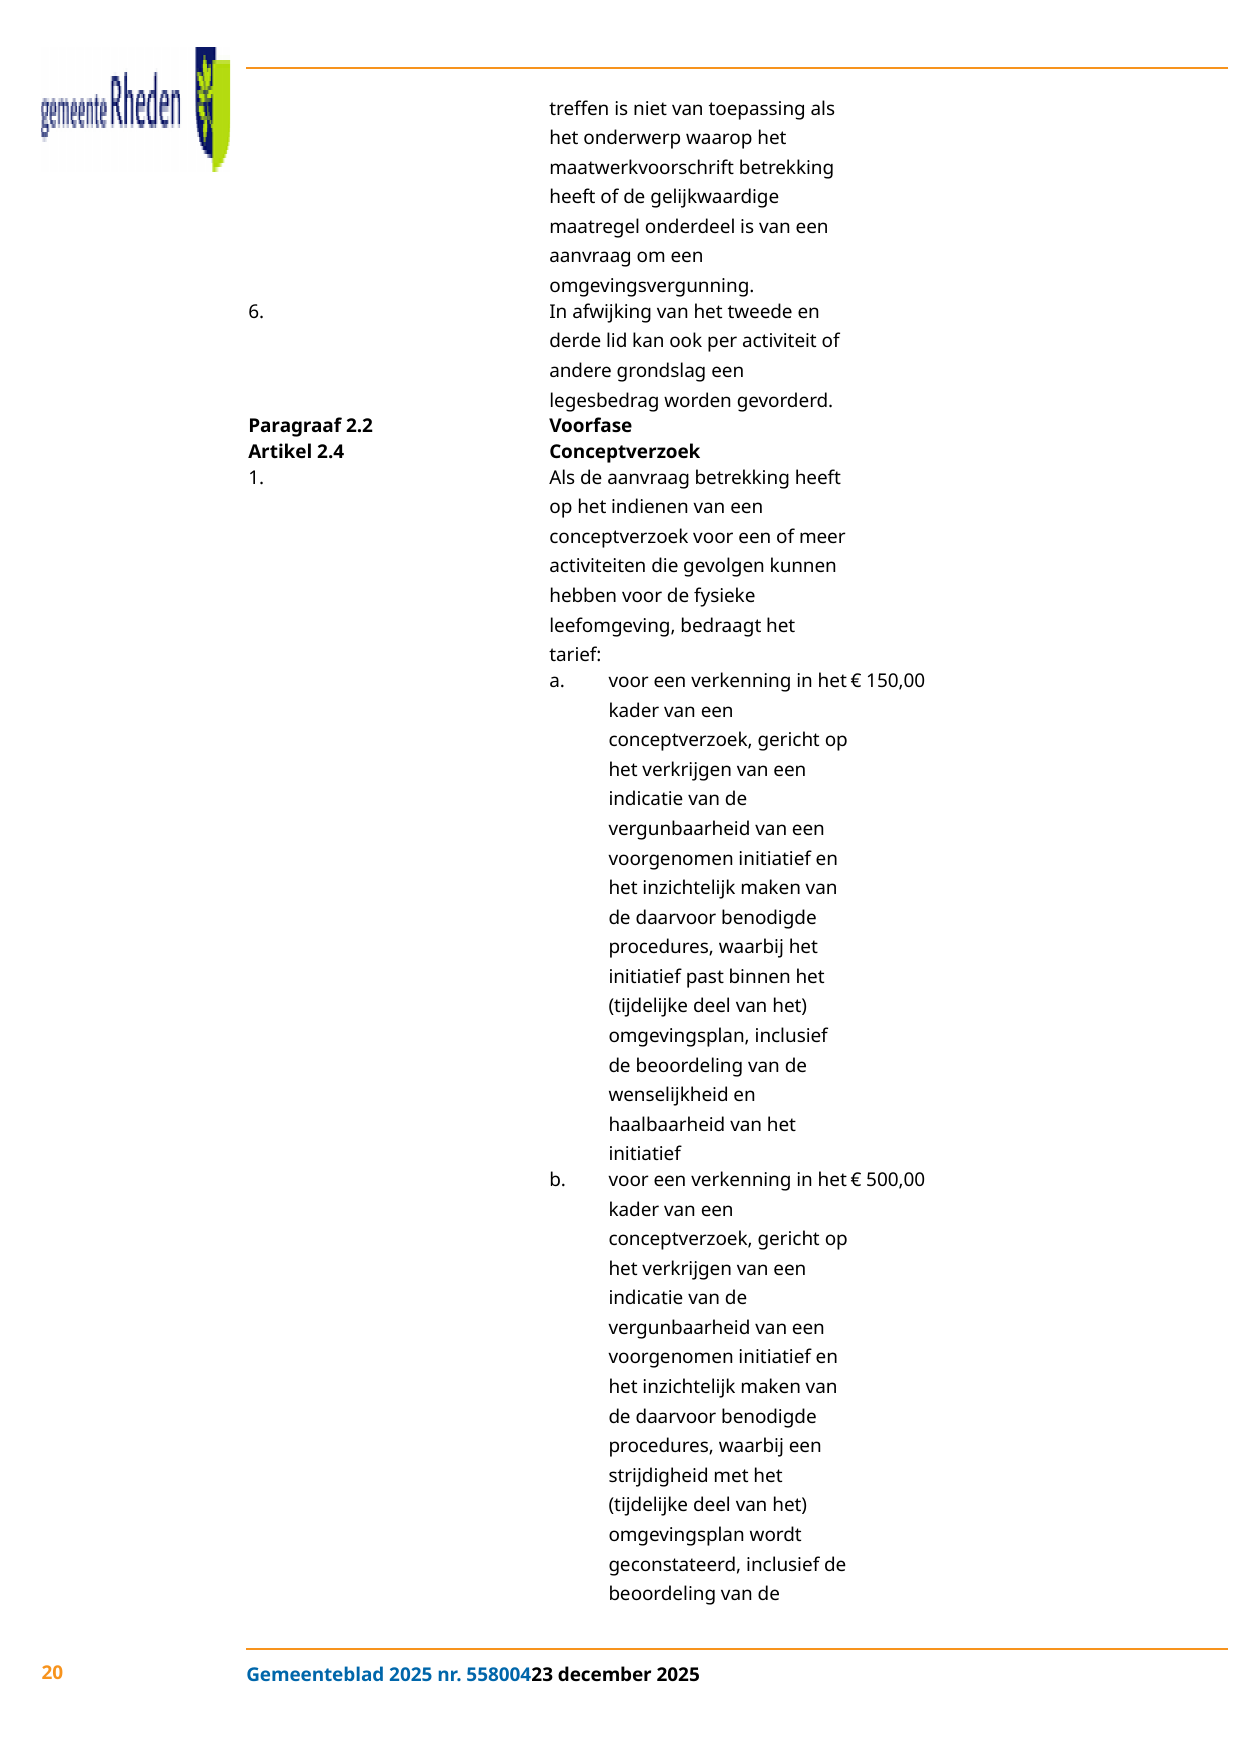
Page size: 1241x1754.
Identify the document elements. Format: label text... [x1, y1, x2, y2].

table_cell Artikel 2.4 [248, 438, 549, 464]
table_cell In afwijking van het tweede en derde lid kan ook per activiteit of andere grondslag een legesbedrag worden gevorderd. [549, 298, 850, 412]
table_cell [248, 95, 549, 298]
table_cell voor een verkenning in het kader van een conceptverzoek, gericht op het verkrijgen van een indicatie van de vergunbaarheid van een voorgenomen initiatief en het inzichtelijk maken van de daarvoor benodigde procedures, waarbij het initiatief past binnen het (tijdelijke deel van het) omgevingsplan, inclusief de beoordeling van de wenselijkheid en haalbaarheid van het initiatief [549, 667, 850, 1166]
table_cell [850, 413, 1152, 438]
table_cell voor een verkenning in het kader van een conceptverzoek, gericht op het verkrijgen van een indicatie van de vergunbaarheid van een voorgenomen initiatief en het inzichtelijk maken van de daarvoor benodigde procedures, waarbij een strijdigheid met het (tijdelijke deel van het) omgevingsplan wordt geconstateerd, inclusief de beoordeling van de [549, 1166, 850, 1606]
table_cell Conceptverzoek [549, 438, 850, 464]
table_cell treffen is niet van toepassing als het onderwerp waarop het maatwerkvoorschrift betrekking heeft of de gelijkwaardige maatregel onderdeel is van een aanvraag om een omgevingsvergunning. [549, 95, 850, 298]
table_cell Paragraaf 2.2 [248, 413, 549, 438]
table_cell 6. [248, 298, 549, 412]
table_cell Voorfase [549, 413, 850, 438]
table_cell € 500,00 [850, 1166, 1152, 1606]
table_cell [850, 464, 1152, 667]
table_cell [850, 95, 1152, 298]
table_cell [248, 1166, 549, 1606]
table_cell Als de aanvraag betrekking heeft op het indienen van een conceptverzoek voor een of meer activiteiten die gevolgen kunnen hebben voor de fysieke leefomgeving, bedraagt het tarief: [549, 464, 850, 667]
table_cell [248, 667, 549, 1166]
table_cell € 150,00 [850, 667, 1152, 1166]
table_cell [850, 438, 1152, 464]
table_cell [850, 298, 1152, 412]
table_cell 1. [248, 464, 549, 667]
picture [41, 47, 231, 172]
